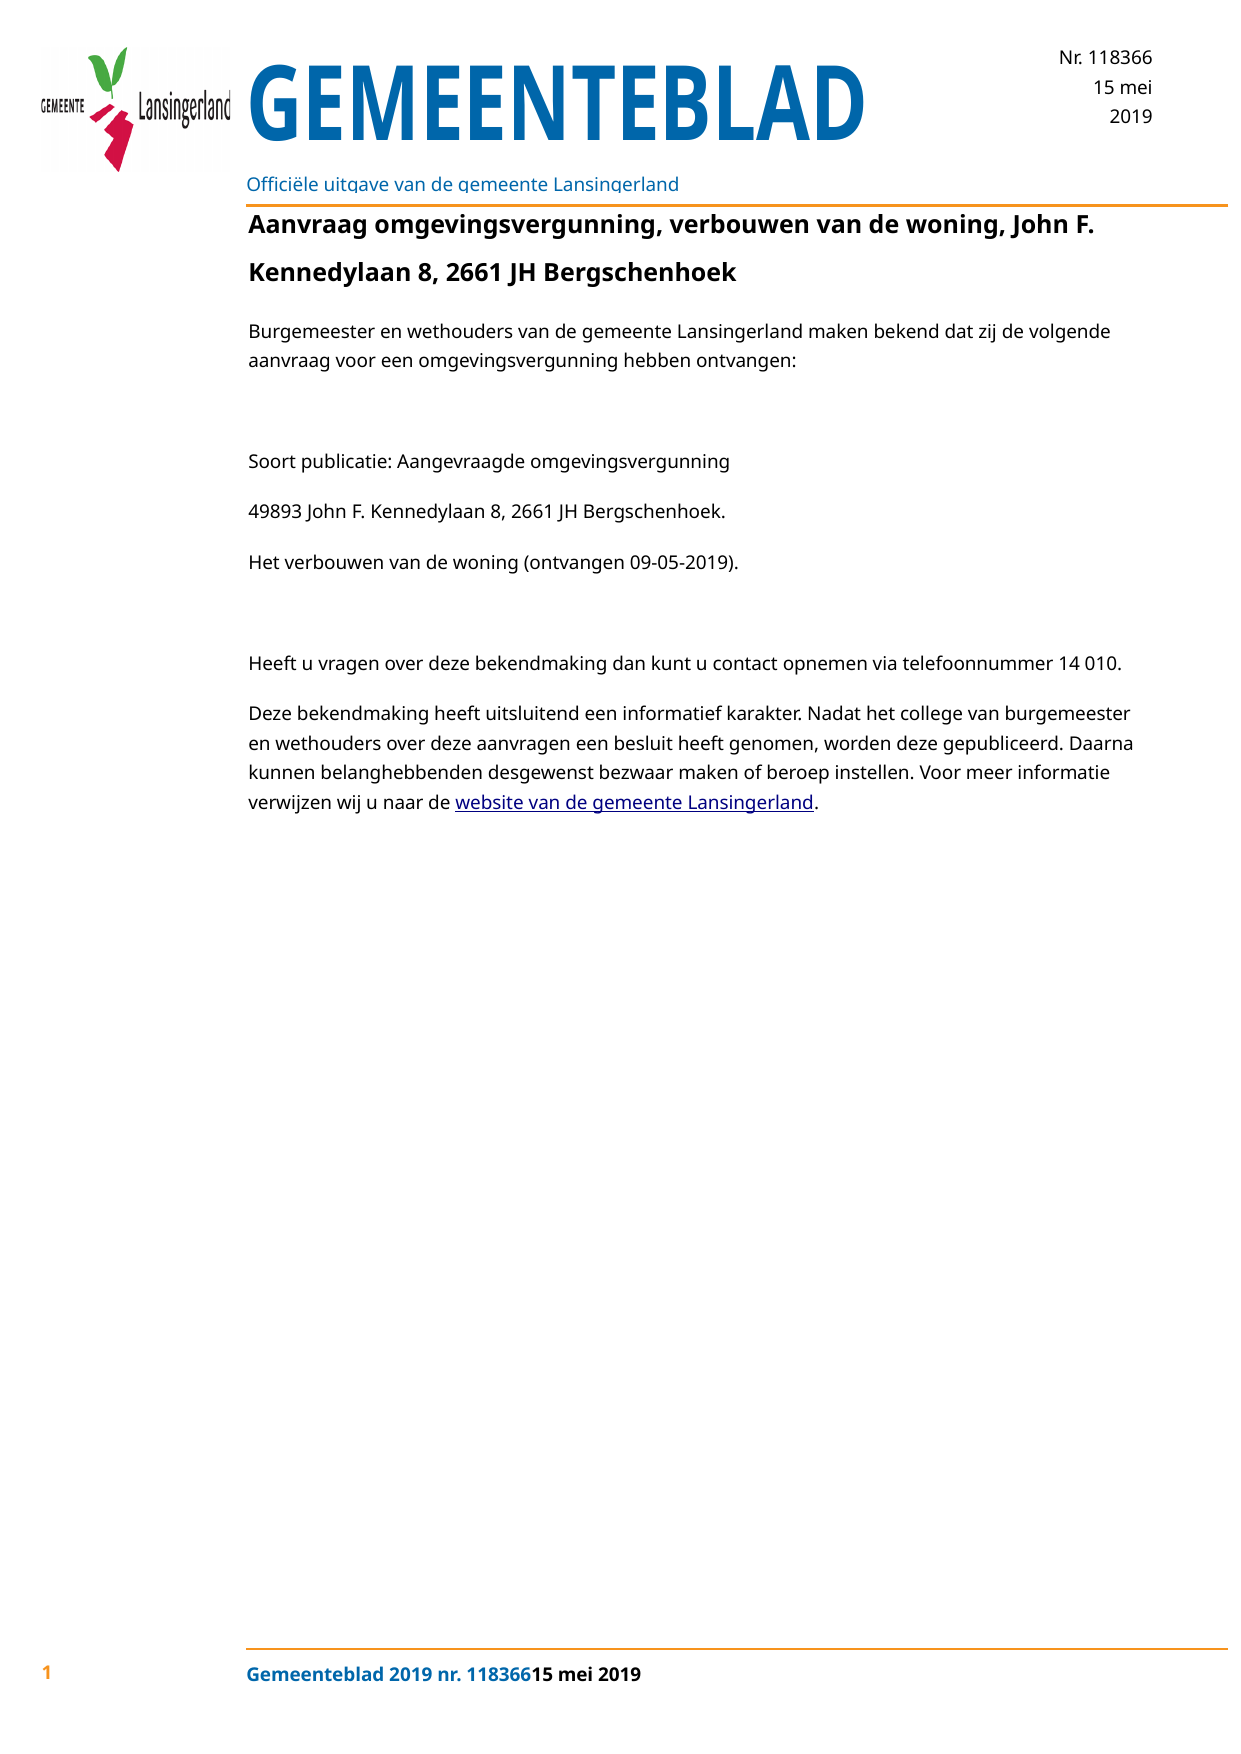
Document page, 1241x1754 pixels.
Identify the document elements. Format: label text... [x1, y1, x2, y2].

text Soort publicatie: Aangevraagde omgevingsvergunning [248, 448, 1152, 474]
text Heeft u vragen over deze bekendmaking dan kunt u contact opnemen via telefoonnummer 14 010. [248, 650, 1152, 676]
text Burgemeester en wethouders van de gemeente Lansingerland maken bekend dat zij de volgende aanvraag voor een omgevingsvergunning hebben ontvangen: [248, 318, 1152, 373]
text Het verbouwen van de woning (ontvangen 09-05-2019). [248, 549, 1152, 575]
picture [41, 47, 231, 172]
text Aanvraag omgevingsvergunning, verbouwen van de woning, John F. Kennedylaan 8, 2661 JH Bergschenhoek [248, 207, 1152, 288]
text 49893 John F. Kennedylaan 8, 2661 JH Bergschenhoek. [248, 499, 1152, 524]
text Deze bekendmaking heeft uitsluitend een informatief karakter. Nadat het college van burgemeester en wethouders over deze aanvragen een besluit heeft genomen, worden deze gepubliceerd. Daarna kunnen belanghebbenden desgewenst bezwaar maken of beroep instellen. Voor meer informatie verwijzen wij u naar de website van de gemeente Lansingerland. [248, 700, 1152, 815]
